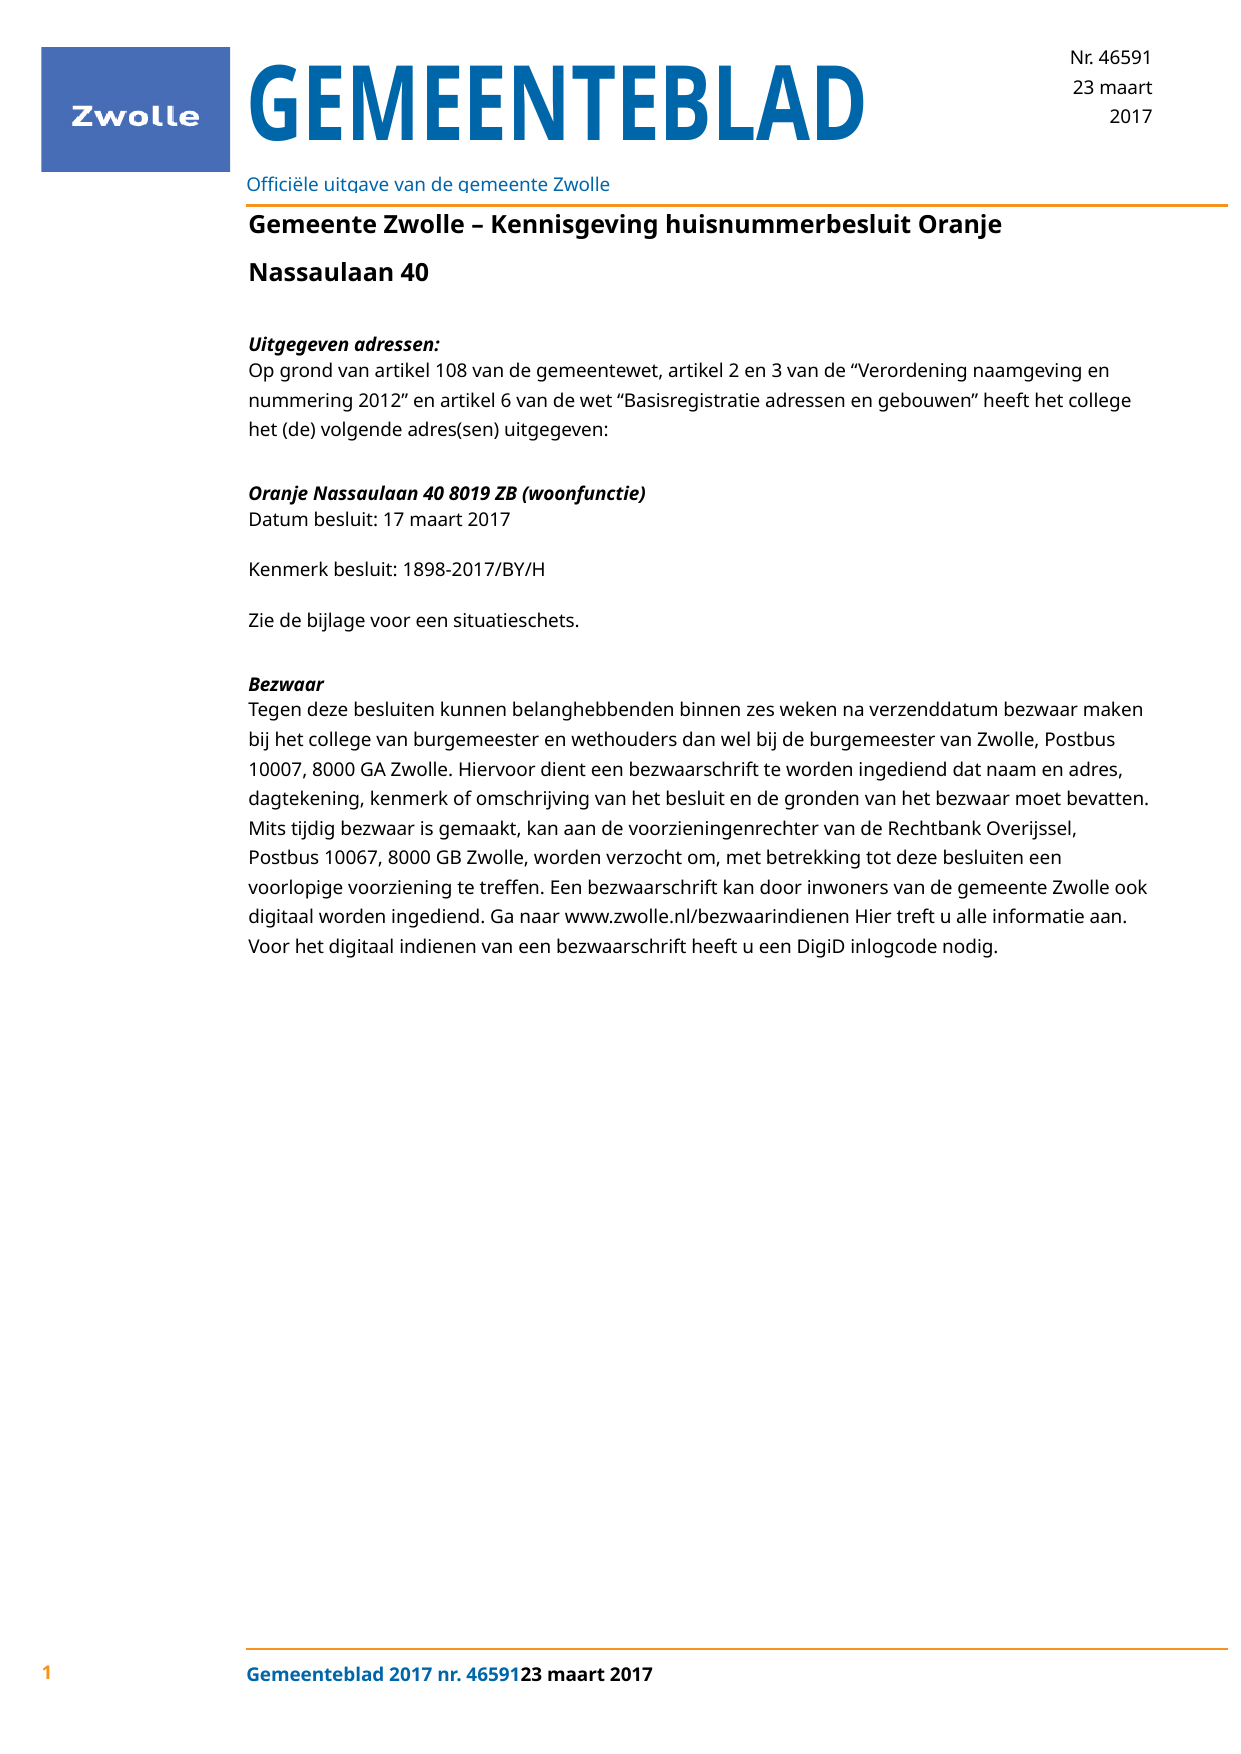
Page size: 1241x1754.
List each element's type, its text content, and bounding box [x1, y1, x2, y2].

text Bezwaar [248, 671, 1152, 697]
text Gemeente Zwolle – Kennisgeving huisnummerbesluit Oranje Nassaulaan 40 [248, 207, 1152, 288]
text Zie de bijlage voor een situatieschets. [248, 607, 1152, 633]
picture [41, 47, 231, 172]
text Op grond van artikel 108 van de gemeentewet, artikel 2 en 3 van de “Verordening naamgeving en nummering 2012” en artikel 6 van de wet “Basisregistratie adressen en gebouwen” heeft het college het (de) volgende adres(sen) uitgegeven: [248, 357, 1152, 442]
text Datum besluit: 17 maart 2017 [248, 506, 1152, 532]
text Tegen deze besluiten kunnen belanghebbenden binnen zes weken na verzenddatum bezwaar maken bij het college van burgemeester en wethouders dan wel bij de burgemeester van Zwolle, Postbus 10007, 8000 GA Zwolle. Hiervoor dient een bezwaarschrift te worden ingediend dat naam en adres, dagtekening, kenmerk of omschrijving van het besluit en de gronden van het bezwaar moet bevatten. Mits tijdig bezwaar is gemaakt, kan aan de voorzieningenrechter van de Rechtbank Overijssel, Postbus 10067, 8000 GB Zwolle, worden verzocht om, met betrekking tot deze besluiten een voorlopige voorziening te treffen. Een bezwaarschrift kan door inwoners van de gemeente Zwolle ook digitaal worden ingediend. Ga naar www.zwolle.nl/bezwaarindienen Hier treft u alle informatie aan. Voor het digitaal indienen van een bezwaarschrift heeft u een DigiD inlogcode nodig. [248, 697, 1152, 959]
text Kenmerk besluit: 1898-2017/BY/H [248, 556, 1152, 582]
text Uitgegeven adressen: [248, 331, 1152, 357]
text Oranje Nassaulaan 40 8019 ZB (woonfunctie) [248, 480, 1152, 506]
